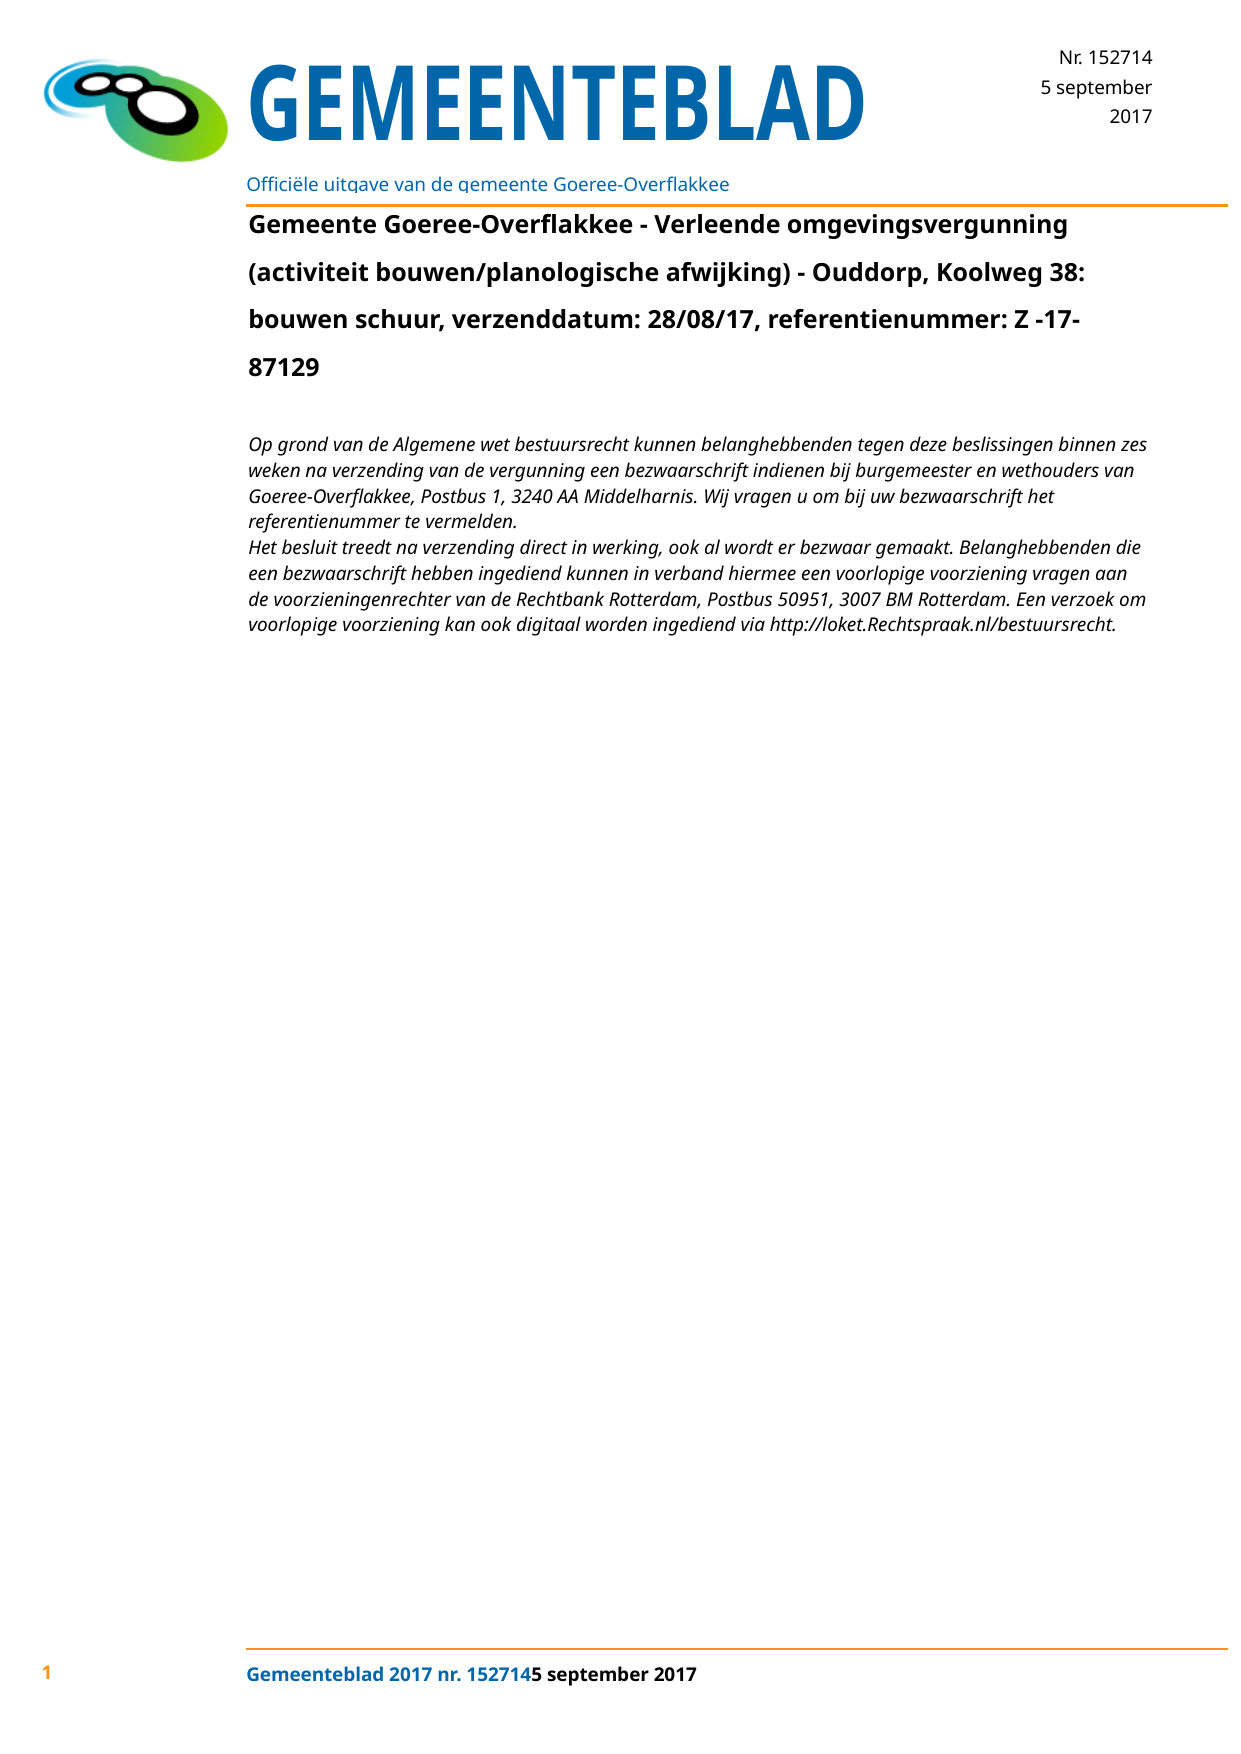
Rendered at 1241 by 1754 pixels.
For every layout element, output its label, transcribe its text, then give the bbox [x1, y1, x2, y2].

picture [41, 47, 231, 172]
text Op grond van de Algemene wet bestuursrecht kunnen belanghebbenden tegen deze beslissingen binnen zes weken na verzending van de vergunning een bezwaarschrift indienen bij burgemeester en wethouders van Goeree-Overflakkee, Postbus 1, 3240 AA Middelharnis. Wij vragen u om bij uw bezwaarschrift het referentienummer te vermelden. [248, 431, 1152, 534]
text Gemeente Goeree-Overflakkee - Verleende omgevingsvergunning (activiteit bouwen/planologische afwijking) - Ouddorp, Koolweg 38: bouwen schuur, verzenddatum: 28/08/17, referentienummer: Z -17-87129 [248, 207, 1152, 384]
text Het besluit treedt na verzending direct in werking, ook al wordt er bezwaar gemaakt. Belanghebbenden die een bezwaarschrift hebben ingediend kunnen in verband hiermee een voorlopige voorziening vragen aan de voorzieningenrechter van de Rechtbank Rotterdam, Postbus 50951, 3007 BM Rotterdam. Een verzoek om voorlopige voorziening kan ook digitaal worden ingediend via http://loket.Rechtspraak.nl/bestuursrecht. [248, 534, 1152, 637]
